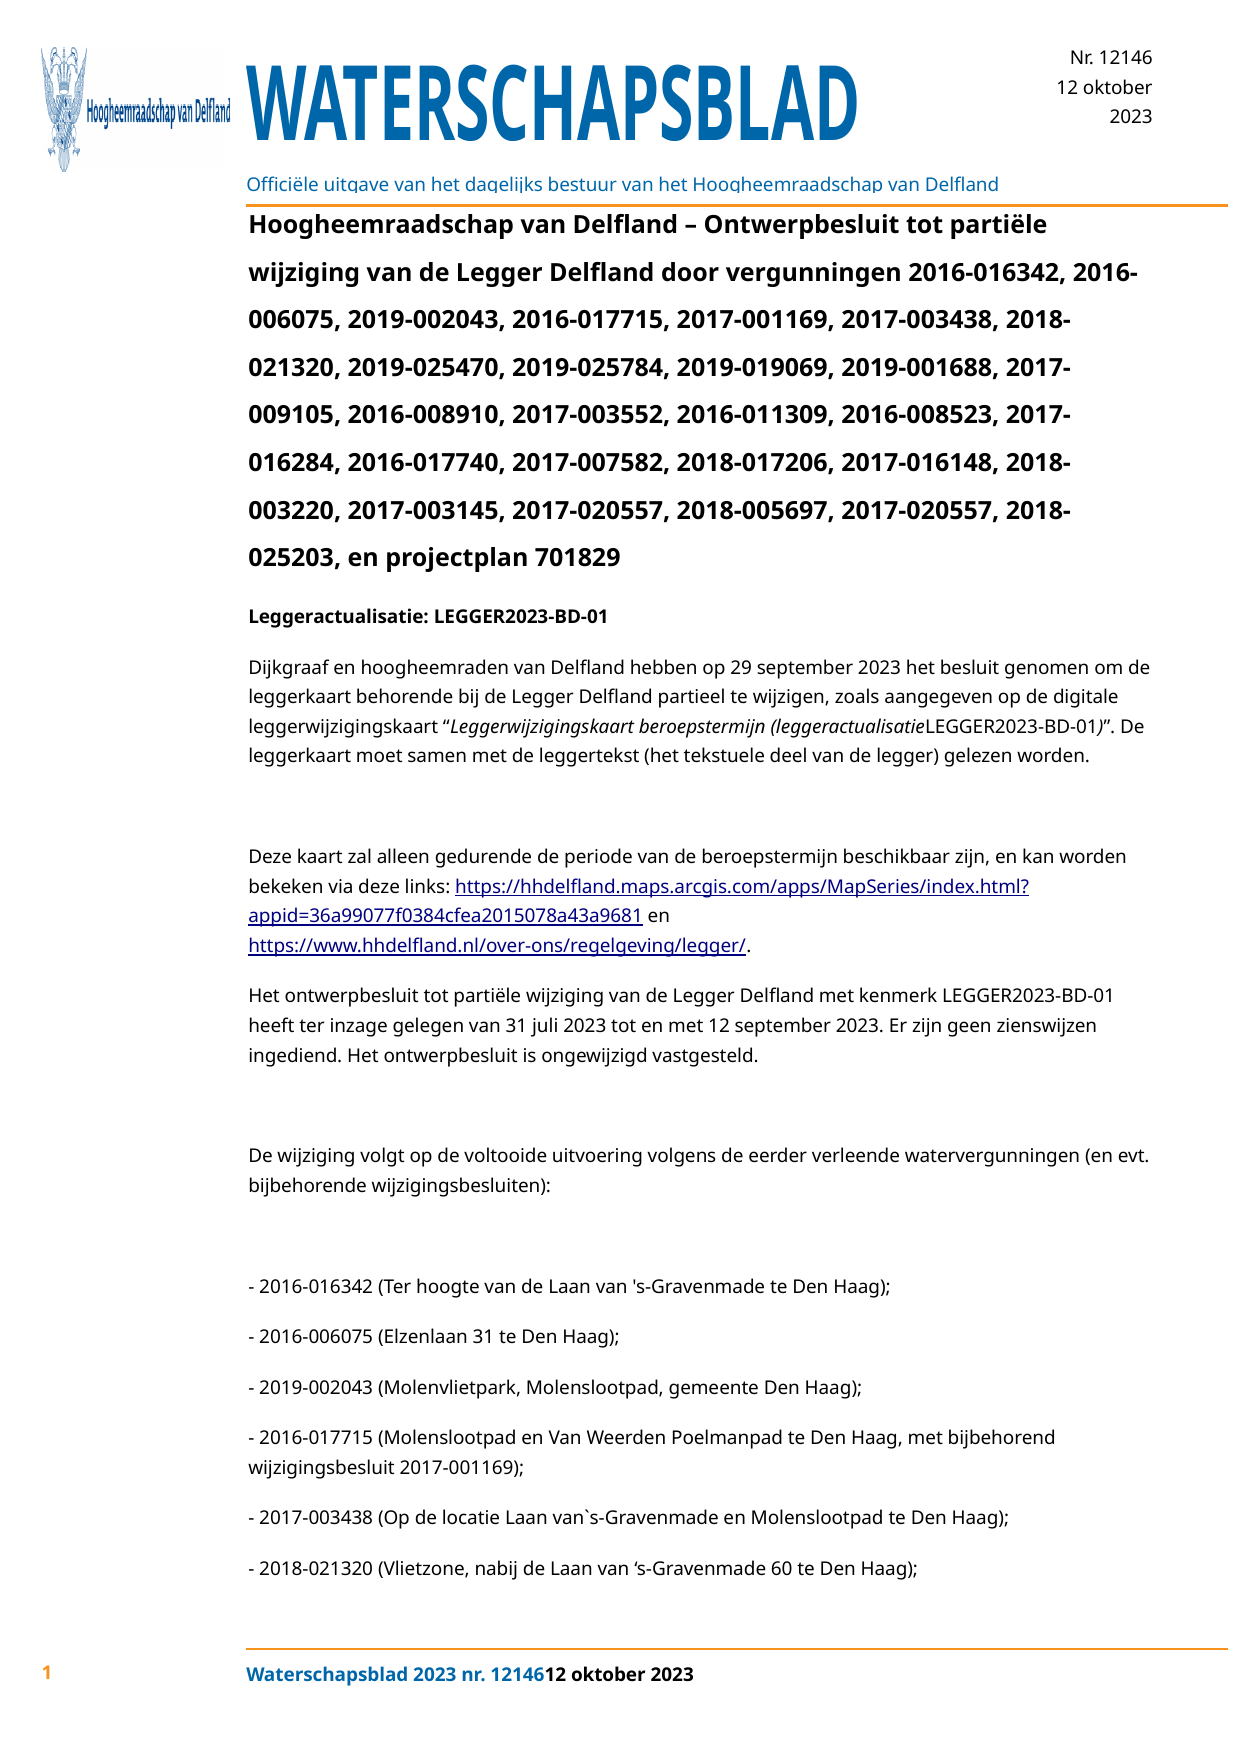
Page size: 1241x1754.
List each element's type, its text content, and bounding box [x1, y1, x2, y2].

text Deze kaart zal alleen gedurende de periode van de beroepstermijn beschikbaar zijn, en kan worden bekeken via deze links: https://hhdelfland.maps.arcgis.com/apps/MapSeries/index.html?appid=36a99077f0384cfea2015078a43a9681 en https://www.hhdelfland.nl/over-ons/regelgeving/legger/. [248, 843, 1152, 958]
text Leggeractualisatie: LEGGER2023-BD-01 [248, 603, 1152, 629]
text Hoogheemraadschap van Delfland – Ontwerpbesluit tot partiële wijziging van de Legger Delfland door vergunningen 2016-016342, 2016-006075, 2019-002043, 2016-017715, 2017-001169, 2017-003438, 2018-021320, 2019-025470, 2019-025784, 2019-019069, 2019-001688, 2017-009105, 2016-008910, 2017-003552, 2016-011309, 2016-008523, 2017-016284, 2016-017740, 2017-007582, 2018-017206, 2017-016148, 2018-003220, 2017-003145, 2017-020557, 2018-005697, 2017-020557, 2018-025203, en projectplan 701829 [248, 207, 1152, 574]
picture [41, 47, 231, 172]
text - 2016-016342 (Ter hoogte van de Laan van 's-Gravenmade te Den Haag); [248, 1273, 1152, 1299]
text - 2018-021320 (Vlietzone, nabij de Laan van ‘s-Gravenmade 60 te Den Haag); [248, 1555, 1152, 1581]
text - 2016-017715 (Molenslootpad en Van Weerden Poelmanpad te Den Haag, met bijbehorend wijzigingsbesluit 2017-001169); [248, 1424, 1152, 1480]
text - 2017-003438 (Op de locatie Laan van`s-Gravenmade en Molenslootpad te Den Haag); [248, 1504, 1152, 1530]
text - 2019-002043 (Molenvlietpark, Molenslootpad, gemeente Den Haag); [248, 1374, 1152, 1400]
text De wijziging volgt op de voltooide uitvoering volgens de eerder verleende watervergunningen (en evt. bijbehorende wijzigingsbesluiten): [248, 1143, 1152, 1198]
text Het ontwerpbesluit tot partiële wijziging van de Legger Delfland met kenmerk LEGGER2023-BD-01 heeft ter inzage gelegen van 31 juli 2023 tot en met 12 september 2023. Er zijn geen zienswijzen ingediend. Het ontwerpbesluit is ongewijzigd vastgesteld. [248, 983, 1152, 1068]
text - 2016-006075 (Elzenlaan 31 te Den Haag); [248, 1323, 1152, 1349]
text Dijkgraaf en hoogheemraden van Delfland hebben op 29 september 2023 het besluit genomen om de leggerkaart behorende bij de Legger Delfland partieel te wijzigen, zoals aangegeven op de digitale leggerwijzigingskaart “Leggerwijzigingskaart beroepstermijn (leggeractualisatieLEGGER2023-BD-01)”. De leggerkaart moet samen met de leggertekst (het tekstuele deel van de legger) gelezen worden. [248, 654, 1152, 768]
